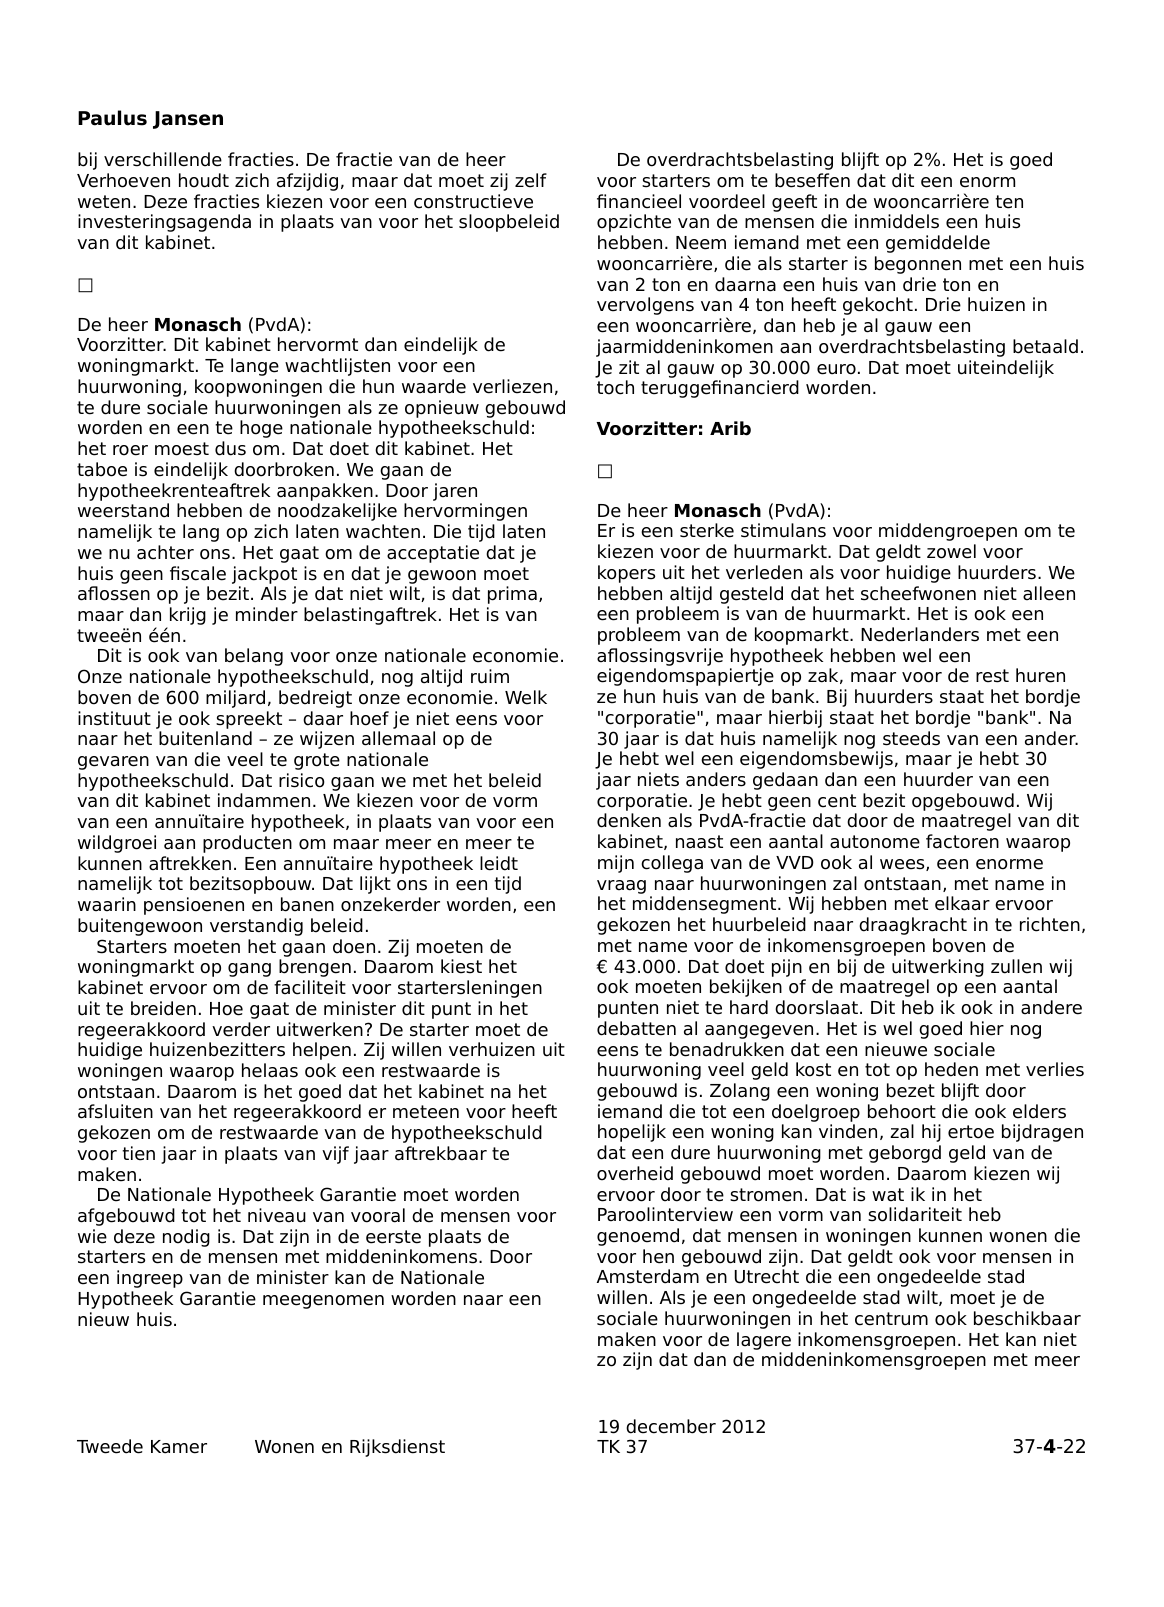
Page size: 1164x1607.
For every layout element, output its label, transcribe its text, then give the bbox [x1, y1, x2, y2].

text Voorzitter: Arib [596, 419, 1087, 440]
text Voorzitter. Dit kabinet hervormt dan eindelijk de woningmarkt. Te lange wachtlijsten voor een huurwoning, koopwoningen die hun waarde verliezen, te dure sociale huurwoningen als ze opnieuw gebouwd worden en een te hoge nationale hypotheekschuld: het roer moest dus om. Dat doet dit kabinet. Het taboe is eindelijk doorbroken. We gaan de hypotheekrenteaftrek aanpakken. Door jaren weerstand hebben de noodzakelijke hervormingen namelijk te lang op zich laten wachten. Die tijd laten we nu achter ons. Het gaat om de acceptatie dat je huis geen fiscale jackpot is en dat je gewoon moet aflossen op je bezit. Als je dat niet wilt, is dat prima, maar dan krijg je minder belastingaftrek. Het is van tweeën één. [77, 335, 567, 646]
text bij verschillende fracties. De fractie van de heer Verhoeven houdt zich afzijdig, maar dat moet zij zelf weten. Deze fracties kiezen voor een constructieve investeringsagenda in plaats van voor het sloopbeleid van dit kabinet. [77, 150, 567, 254]
text De heer Monasch (PvdA): [596, 500, 1087, 521]
text Er is een sterke stimulans voor middengroepen om te kiezen voor de huurmarkt. Dat geldt zowel voor kopers uit het verleden als voor huidige huurders. We hebben altijd gesteld dat het scheefwonen niet alleen een probleem is van de huurmarkt. Het is ook een probleem van de koopmarkt. Nederlanders met een aflossingsvrije hypotheek hebben wel een eigendomspapiertje op zak, maar voor de rest huren ze hun huis van de bank. Bij huurders staat het bordje "corporatie", maar hierbij staat het bordje "bank". Na 30 jaar is dat huis namelijk nog steeds van een ander. Je hebt wel een eigendomsbewijs, maar je hebt 30 jaar niets anders gedaan dan een huurder van een corporatie. Je hebt geen cent bezit opgebouwd. Wij denken als PvdA-fractie dat door de maatregel van dit kabinet, naast een aantal autonome factoren waarop mijn collega van de VVD ook al wees, een enorme vraag naar huurwoningen zal ontstaan, met name in het middensegment. Wij hebben met elkaar ervoor gekozen het huurbeleid naar draagkracht in te richten, met name voor de inkomensgroepen boven de € 43.000. Dat doet pijn en bij de uitwerking zullen wij ook moeten bekijken of de maatregel op een aantal punten niet te hard doorslaat. Dit heb ik ook in andere debatten al aangegeven. Het is wel goed hier nog eens te benadrukken dat een nieuwe sociale huurwoning veel geld kost en tot op heden met verlies gebouwd is. Zolang een woning bezet blijft door iemand die tot een doelgroep behoort die ook elders hopelijk een woning kan vinden, zal hij ertoe bijdragen dat een dure huurwoning met geborgd geld van de overheid gebouwd moet worden. Daarom kiezen wij ervoor door te stromen. Dat is wat ik in het Paroolinterview een vorm van solidariteit heb genoemd, dat mensen in woningen kunnen wonen die voor hen gebouwd zijn. Dat geldt ook voor mensen in Amsterdam en Utrecht die een ongedeelde stad willen. Als je een ongedeelde stad wilt, moet je de sociale huurwoningen in het centrum ook beschikbaar maken voor de lagere inkomensgroepen. Het kan niet zo zijn dat dan de middeninkomensgroepen met meer [596, 521, 1087, 1371]
text □ [77, 274, 567, 294]
text Starters moeten het gaan doen. Zij moeten de woningmarkt op gang brengen. Daarom kiest het kabinet ervoor om de faciliteit voor startersleningen uit te breiden. Hoe gaat de minister dit punt in het regeerakkoord verder uitwerken? De starter moet de huidige huizenbezitters helpen. Zij willen verhuizen uit woningen waarop helaas ook een restwaarde is ontstaan. Daarom is het goed dat het kabinet na het afsluiten van het regeerakkoord er meteen voor heeft gekozen om de restwaarde van de hypotheekschuld voor tien jaar in plaats van vijf jaar aftrekbaar te maken. [77, 936, 567, 1185]
text De Nationale Hypotheek Garantie moet worden afgebouwd tot het niveau van vooral de mensen voor wie deze nodig is. Dat zijn in de eerste plaats de starters en de mensen met middeninkomens. Door een ingreep van de minister kan de Nationale Hypotheek Garantie meegenomen worden naar een nieuw huis. [77, 1185, 567, 1330]
text Dit is ook van belang voor onze nationale economie. Onze nationale hypotheekschuld, nog altijd ruim boven de 600 miljard, bedreigt onze economie. Welk instituut je ook spreekt – daar hoef je niet eens voor naar het buitenland – ze wijzen allemaal op de gevaren van die veel te grote nationale hypotheekschuld. Dat risico gaan we met het beleid van dit kabinet indammen. We kiezen voor de vorm van een annuïtaire hypotheek, in plaats van voor een wildgroei aan producten om maar meer en meer te kunnen aftrekken. Een annuïtaire hypotheek leidt namelijk tot bezitsopbouw. Dat lijkt ons in een tijd waarin pensioenen en banen onzekerder worden, een buitengewoon verstandig beleid. [77, 646, 567, 936]
text De overdrachtsbelasting blijft op 2%. Het is goed voor starters om te beseffen dat dit een enorm financieel voordeel geeft in de wooncarrière ten opzichte van de mensen die inmiddels een huis hebben. Neem iemand met een gemiddelde wooncarrière, die als starter is begonnen met een huis van 2 ton en daarna een huis van drie ton en vervolgens van 4 ton heeft gekocht. Drie huizen in een wooncarrière, dan heb je al gauw een jaarmiddeninkomen aan overdrachtsbelasting betaald. Je zit al gauw op 30.000 euro. Dat moet uiteindelijk toch teruggefinancierd worden. [596, 150, 1087, 399]
text De heer Monasch (PvdA): [77, 314, 567, 335]
text □ [596, 460, 1087, 480]
